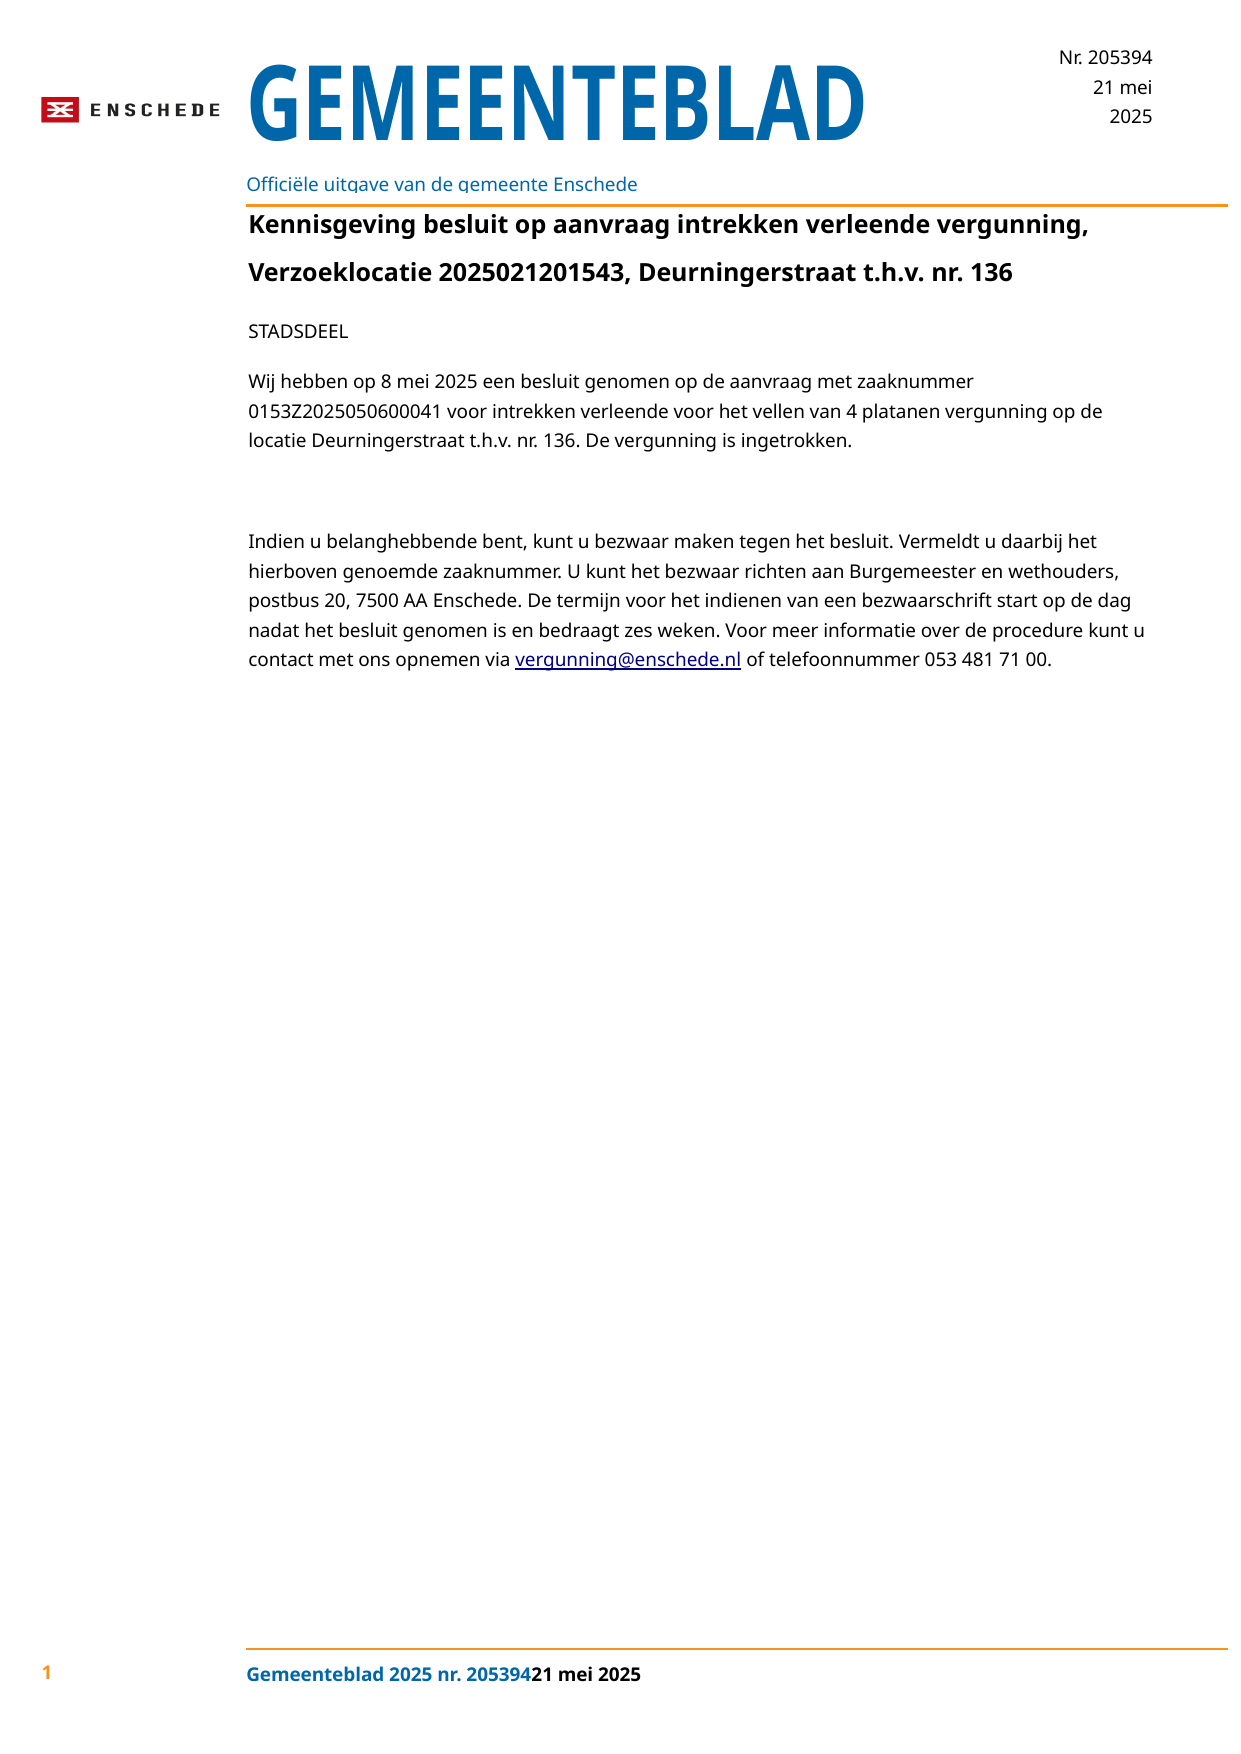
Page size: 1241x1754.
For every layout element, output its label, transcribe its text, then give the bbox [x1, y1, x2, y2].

picture [41, 47, 231, 172]
text Kennisgeving besluit op aanvraag intrekken verleende vergunning, Verzoeklocatie 2025021201543, Deurningerstraat t.h.v. nr. 136 [248, 207, 1152, 288]
text Indien u belanghebbende bent, kunt u bezwaar maken tegen het besluit. Vermeldt u daarbij het hierboven genoemde zaaknummer. U kunt het bezwaar richten aan Burgemeester en wethouders, postbus 20, 7500 AA Enschede. De termijn voor het indienen van een bezwaarschrift start op de dag nadat het besluit genomen is en bedraagt zes weken. Voor meer informatie over de procedure kunt u contact met ons opnemen via vergunning@enschede.nl of telefoonnummer 053 481 71 00. [248, 528, 1152, 672]
text Wij hebben op 8 mei 2025 een besluit genomen op de aanvraag met zaaknummer 0153Z2025050600041 voor intrekken verleende voor het vellen van 4 platanen vergunning op de locatie Deurningerstraat t.h.v. nr. 136. De vergunning is ingetrokken. [248, 368, 1152, 453]
text STADSDEEL [248, 318, 1152, 344]
